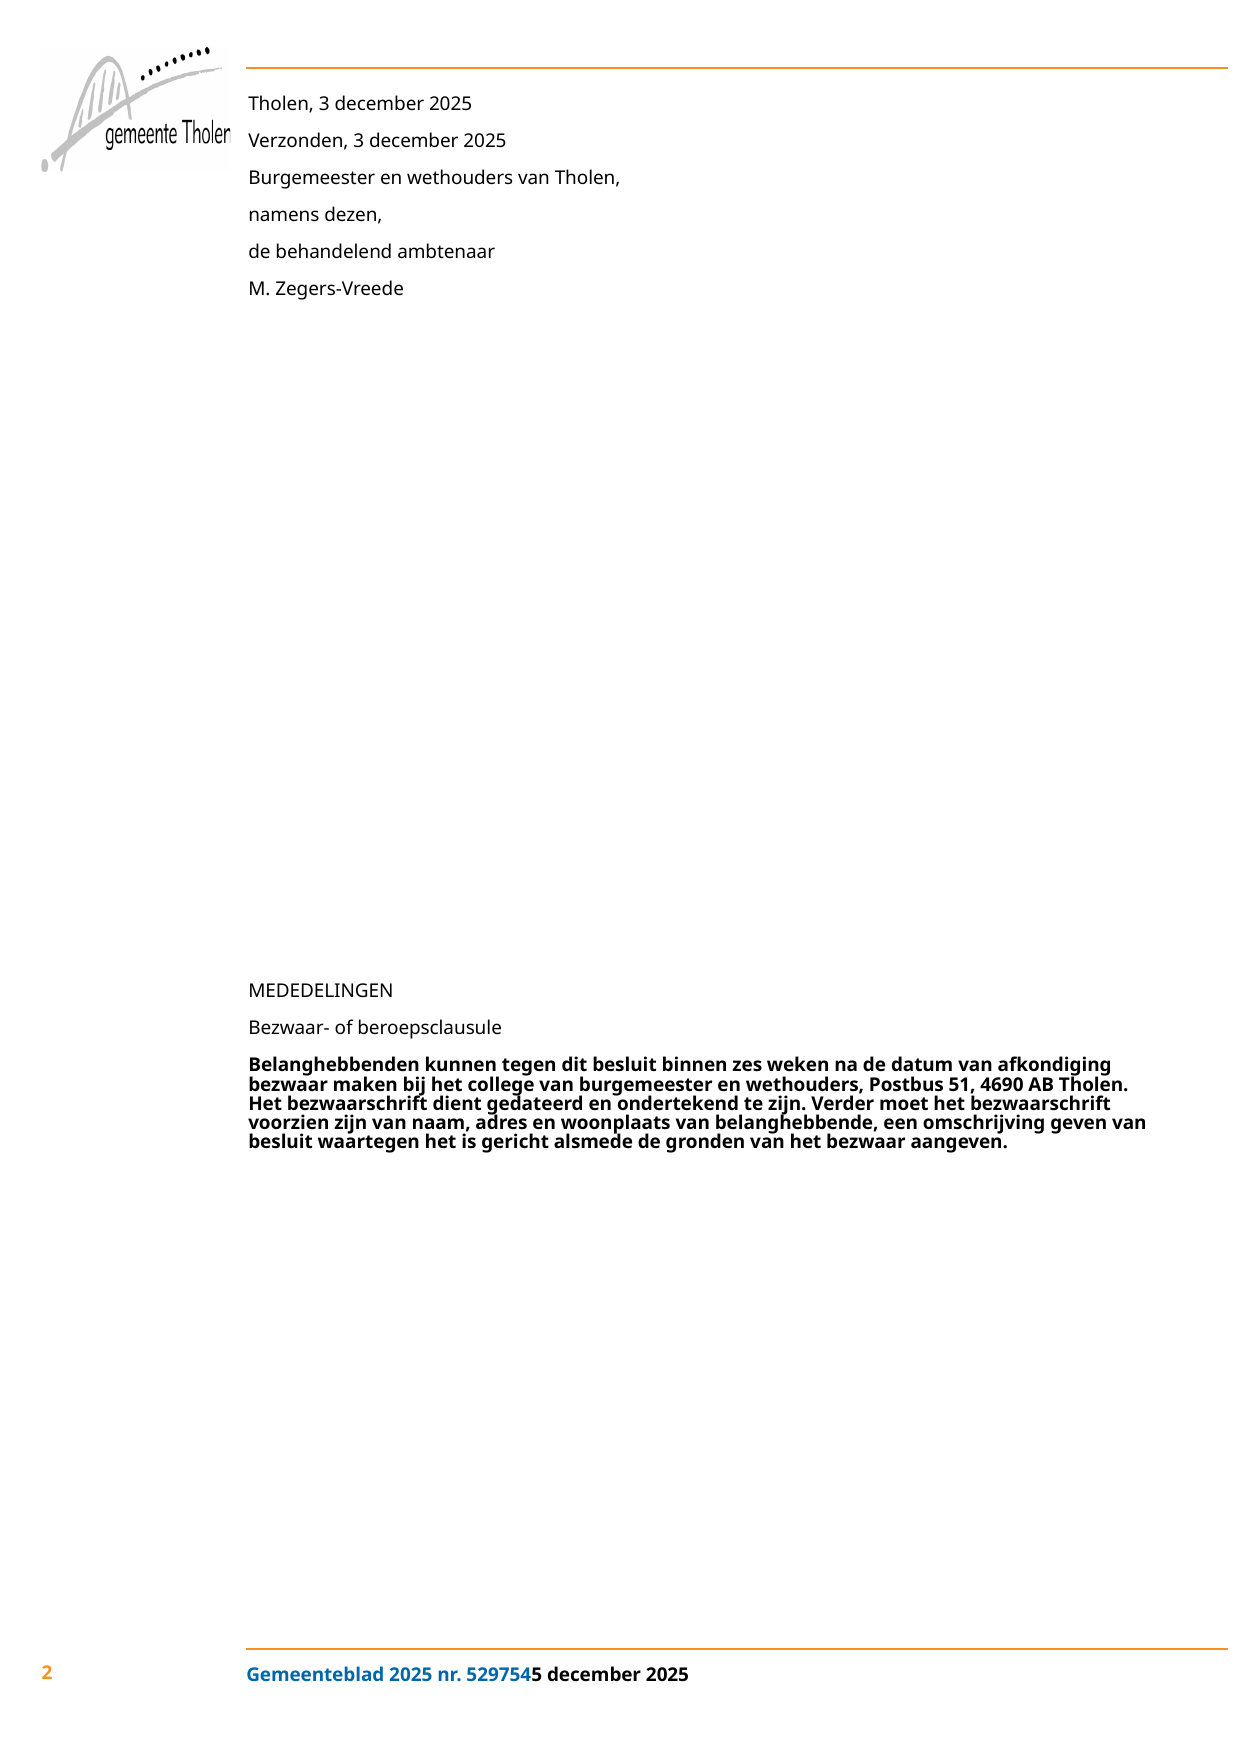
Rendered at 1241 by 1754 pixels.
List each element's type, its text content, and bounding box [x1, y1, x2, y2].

picture [41, 47, 231, 172]
text namens dezen, [248, 206, 1152, 225]
text M. Zegers-Vreede [248, 280, 1152, 299]
text Verzonden, 3 december 2025 [248, 132, 1152, 151]
text de behandelend ambtenaar [248, 243, 1152, 262]
text MEDEDELINGEN [248, 982, 1152, 1002]
text Tholen, 3 december 2025 [248, 95, 1152, 114]
text Burgemeester en wethouders van Tholen, [248, 169, 1152, 188]
text Belanghebbenden kunnen tegen dit besluit binnen zes weken na de datum van afkondiging bezwaar maken bij het college van burgemeester en wethouders, Postbus 51, 4690 AB Tholen. Het bezwaarschrift dient gedateerd en ondertekend te zijn. Verder moet het bezwaarschrift voorzien zijn van naam, adres en woonplaats van belanghebbende, een omschrijving geven van besluit waartegen het is gericht alsmede de gronden van het bezwaar aangeven. [248, 1056, 1152, 1153]
text Bezwaar- of beroepsclausule [248, 1019, 1152, 1039]
